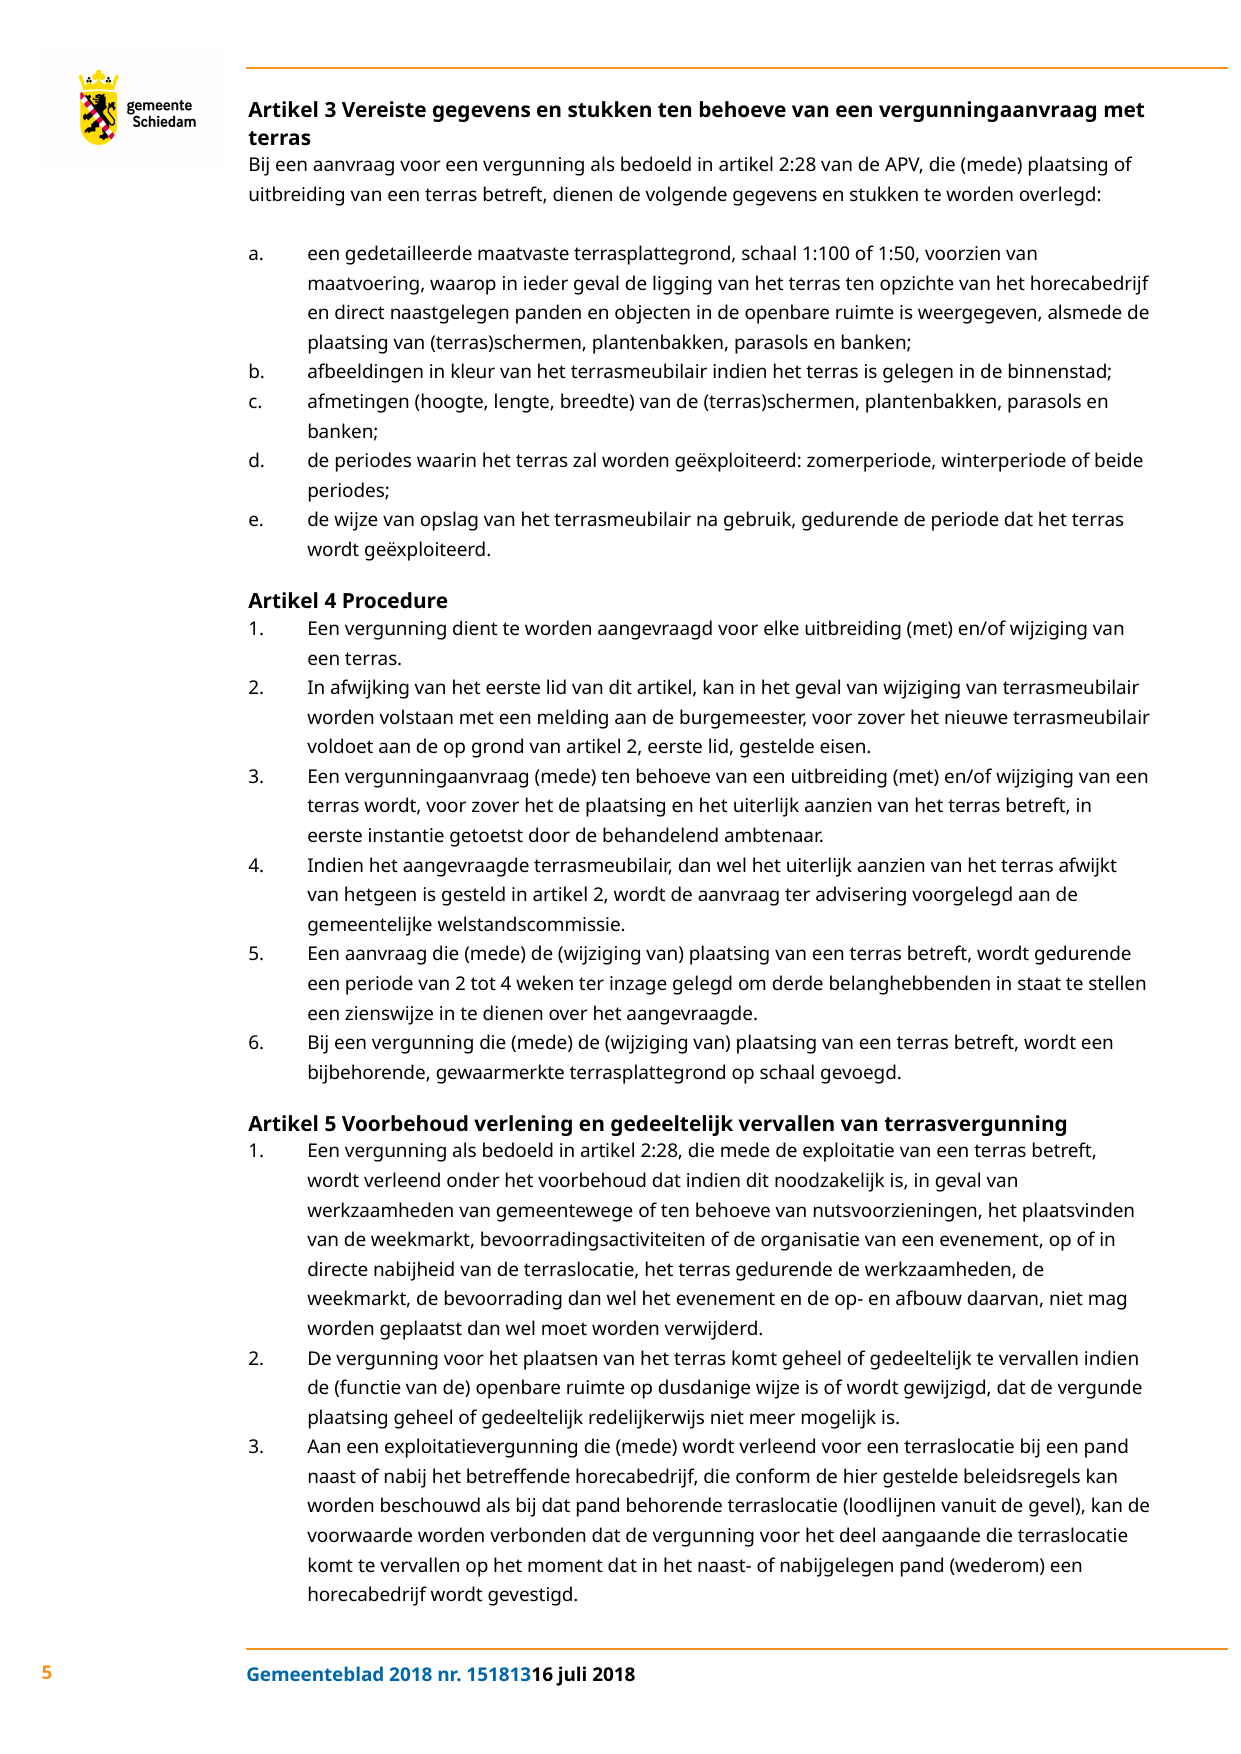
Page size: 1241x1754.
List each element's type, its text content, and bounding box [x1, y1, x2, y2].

text Artikel 3 Vereiste gegevens en stukken ten behoeve van een vergunningaanvraag met terras [248, 95, 1152, 152]
list Een aanvraag die (mede) de (wijziging van) plaatsing van een terras betreft, wordt gedurende een periode van 2 tot 4 weken ter inzage gelegd om derde belanghebbenden in staat te stellen een zienswijze in te dienen over het aangevraagde. [248, 941, 1152, 1025]
text Artikel 5 Voorbehoud verlening en gedeeltelijk vervallen van terrasvergunning [248, 1109, 1152, 1138]
list Indien het aangevraagde terrasmeubilair, dan wel het uiterlijk aanzien van het terras afwijkt van hetgeen is gesteld in artikel 2, wordt de aanvraag ter advisering voorgelegd aan de gemeentelijke welstandscommissie. [248, 852, 1152, 937]
list de periodes waarin het terras zal worden geëxploiteerd: zomerperiode, winterperiode of beide periodes; [248, 447, 1152, 503]
list De vergunning voor het plaatsen van het terras komt geheel of gedeeltelijk te vervallen indien de (functie van de) openbare ruimte op dusdanige wijze is of wordt gewijzigd, dat de vergunde plaatsing geheel of gedeeltelijk redelijkerwijs niet meer mogelijk is. [248, 1345, 1152, 1430]
list afbeeldingen in kleur van het terrasmeubilair indien het terras is gelegen in de binnenstad; [248, 359, 1152, 384]
text Bij een aanvraag voor een vergunning als bedoeld in artikel 2:28 van de APV, die (mede) plaatsing of uitbreiding van een terras betreft, dienen de volgende gegevens en stukken te worden overlegd: [248, 152, 1152, 207]
text Artikel 4 Procedure [248, 587, 1152, 615]
list Aan een exploitatievergunning die (mede) wordt verleend voor een terraslocatie bij een pand naast of nabij het betreffende horecabedrijf, die conform de hier gestelde beleidsregels kan worden beschouwd als bij dat pand behorende terraslocatie (loodlijnen vanuit de gevel), kan de voorwaarde worden verbonden dat de vergunning voor het deel aangaande die terraslocatie komt te vervallen op het moment dat in het naast- of nabijgelegen pand (wederom) een horecabedrijf wordt gevestigd. [248, 1433, 1152, 1607]
picture [41, 47, 231, 172]
list In afwijking van het eerste lid van dit artikel, kan in het geval van wijziging van terrasmeubilair worden volstaan met een melding aan de burgemeester, voor zover het nieuwe terrasmeubilair voldoet aan de op grond van artikel 2, eerste lid, gestelde eisen. [248, 674, 1152, 759]
list een gedetailleerde maatvaste terrasplattegrond, schaal 1:100 of 1:50, voorzien van maatvoering, waarop in ieder geval de ligging van het terras ten opzichte van het horecabedrijf en direct naastgelegen panden en objecten in de openbare ruimte is weergegeven, alsmede de plaatsing van (terras)schermen, plantenbakken, parasols en banken; [248, 240, 1152, 355]
list Bij een vergunning die (mede) de (wijziging van) plaatsing van een terras betreft, wordt een bijbehorende, gewaarmerkte terrasplattegrond op schaal gevoegd. [248, 1029, 1152, 1084]
list afmetingen (hoogte, lengte, breedte) van de (terras)schermen, plantenbakken, parasols en banken; [248, 388, 1152, 444]
list Een vergunning als bedoeld in artikel 2:28, die mede de exploitatie van een terras betreft, wordt verleend onder het voorbehoud dat indien dit noodzakelijk is, in geval van werkzaamheden van gemeentewege of ten behoeve van nutsvoorzieningen, het plaatsvinden van de weekmarkt, bevoorradingsactiviteiten of de organisatie van een evenement, op of in directe nabijheid van de terraslocatie, het terras gedurende de werkzaamheden, de weekmarkt, de bevoorrading dan wel het evenement en de op- en afbouw daarvan, niet mag worden geplaatst dan wel moet worden verwijderd. [248, 1138, 1152, 1341]
list Een vergunning dient te worden aangevraagd voor elke uitbreiding (met) en/of wijziging van een terras. [248, 615, 1152, 670]
list de wijze van opslag van het terrasmeubilair na gebruik, gedurende de periode dat het terras wordt geëxploiteerd. [248, 507, 1152, 562]
list Een vergunningaanvraag (mede) ten behoeve van een uitbreiding (met) en/of wijziging van een terras wordt, voor zover het de plaatsing en het uiterlijk aanzien van het terras betreft, in eerste instantie getoetst door de behandelend ambtenaar. [248, 763, 1152, 848]
